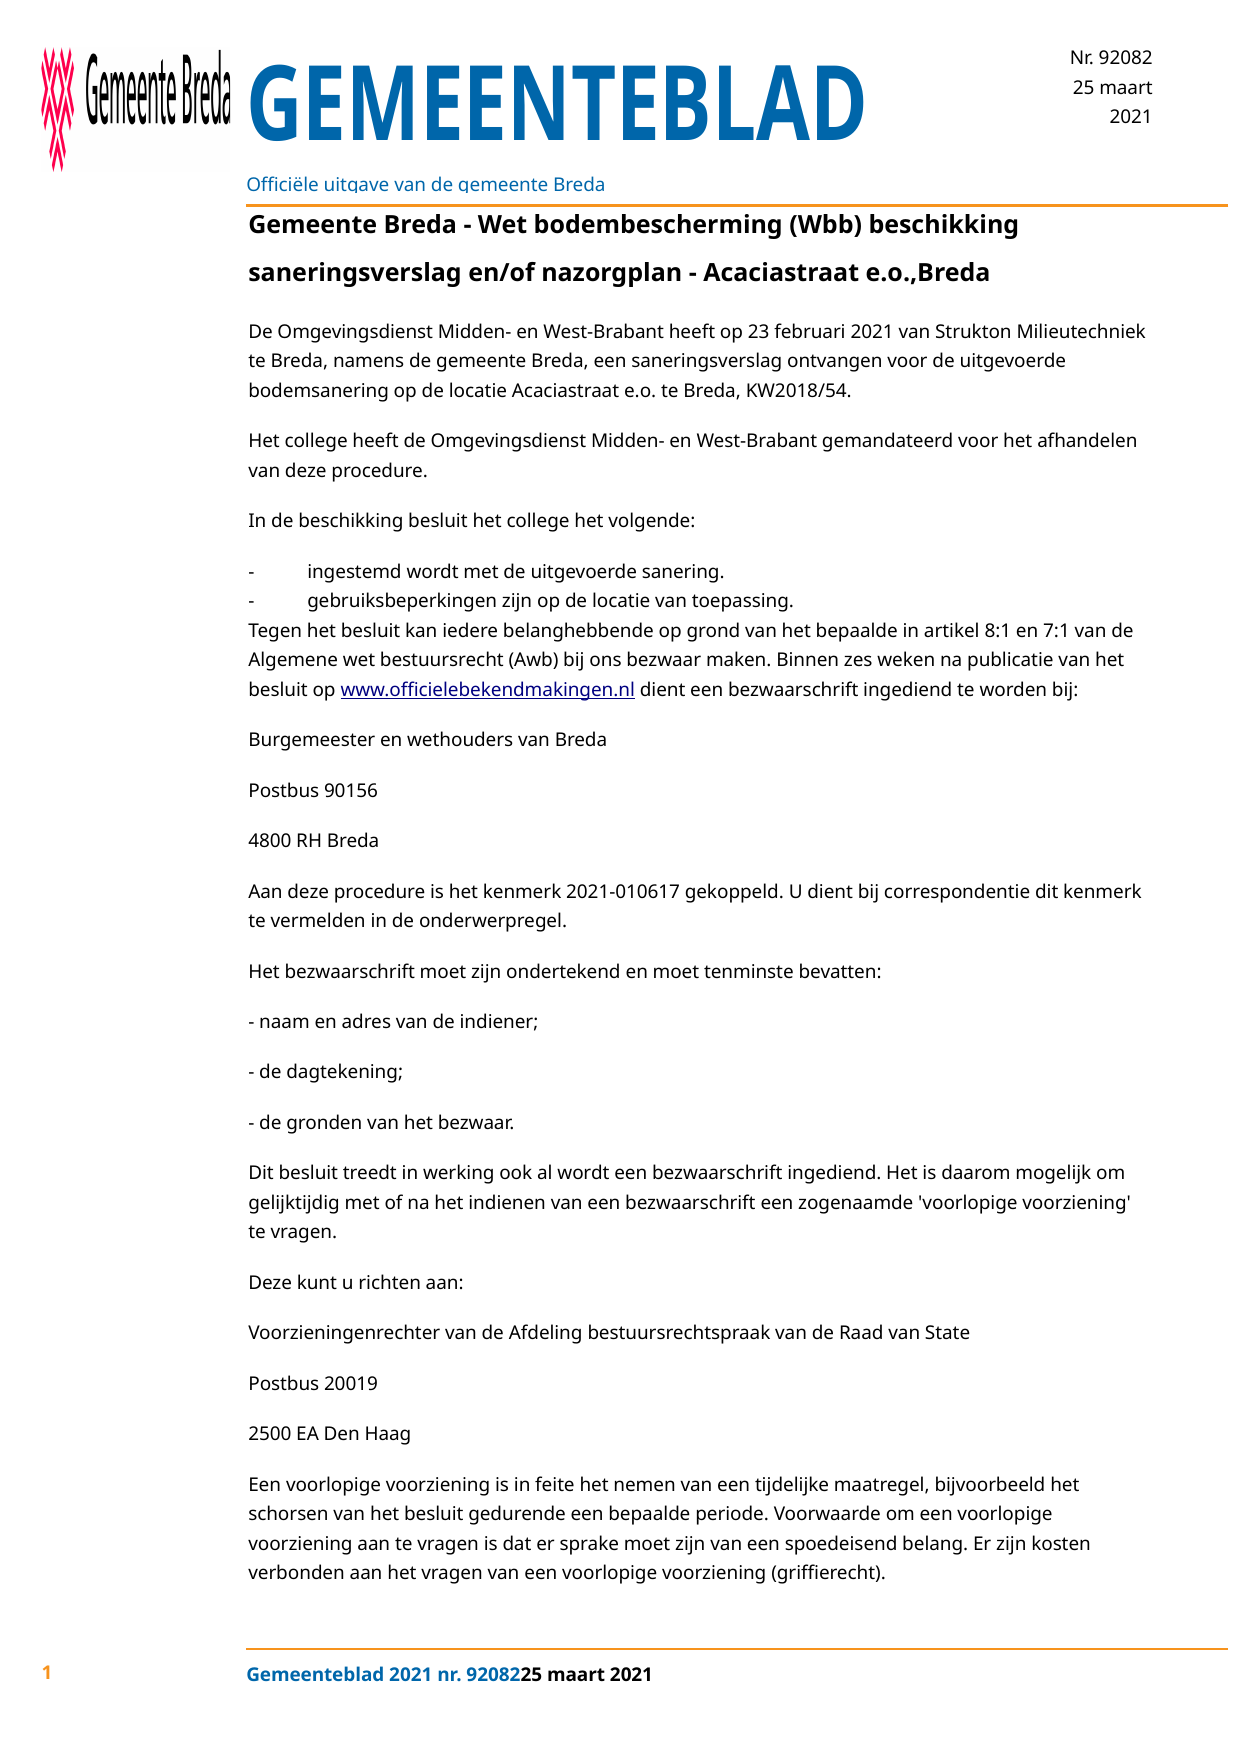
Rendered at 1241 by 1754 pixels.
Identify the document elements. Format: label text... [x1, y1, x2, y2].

text - naam en adres van de indiener; [248, 1008, 1152, 1034]
text Het college heeft de Omgevingsdienst Midden- en West-Brabant gemandateerd voor het afhandelen van deze procedure. [248, 427, 1152, 483]
text Aan deze procedure is het kenmerk 2021-010617 gekoppeld. U dient bij correspondentie dit kenmerk te vermelden in de onderwerpregel. [248, 878, 1152, 933]
text Postbus 90156 [248, 777, 1152, 803]
text - de dagtekening; [248, 1059, 1152, 1084]
text Gemeente Breda - Wet bodembescherming (Wbb) beschikking saneringsverslag en/of nazorgplan - Acaciastraat e.o.,Breda [248, 207, 1152, 288]
text De Omgevingsdienst Midden- en West-Brabant heeft op 23 februari 2021 van Strukton Milieutechniek te Breda, namens de gemeente Breda, een saneringsverslag ontvangen voor de uitgevoerde bodemsanering op de locatie Acaciastraat e.o. te Breda, KW2018/54. [248, 318, 1152, 403]
text Postbus 20019 [248, 1370, 1152, 1396]
text Een voorlopige voorziening is in feite het nemen van een tijdelijke maatregel, bijvoorbeeld het schorsen van het besluit gedurende een bepaalde periode. Voorwaarde om een voorlopige voorziening aan te vragen is dat er sprake moet zijn van een spoedeisend belang. Er zijn kosten verbonden aan het vragen van een voorlopige voorziening (griffierecht). [248, 1471, 1152, 1585]
text Tegen het besluit kan iedere belanghebbende op grond van het bepaalde in artikel 8:1 en 7:1 van de Algemene wet bestuursrecht (Awb) bij ons bezwaar maken. Binnen zes weken na publicatie van het besluit op www.officielebekendmakingen.nl dient een bezwaarschrift ingediend te worden bij: [248, 617, 1152, 702]
text Burgemeester en wethouders van Breda [248, 727, 1152, 752]
text 4800 RH Breda [248, 827, 1152, 853]
text In de beschikking besluit het college het volgende: [248, 507, 1152, 533]
text 2500 EA Den Haag [248, 1420, 1152, 1446]
text Dit besluit treedt in werking ook al wordt een bezwaarschrift ingediend. Het is daarom mogelijk om gelijktijdig met of na het indienen van een bezwaarschrift een zogenaamde 'voorlopige voorziening' te vragen. [248, 1159, 1152, 1244]
text Het bezwaarschrift moet zijn ondertekend en moet tenminste bevatten: [248, 958, 1152, 984]
text Voorzieningenrechter van de Afdeling bestuursrechtspraak van de Raad van State [248, 1319, 1152, 1345]
list gebruiksbeperkingen zijn op de locatie van toepassing. [248, 587, 1152, 613]
text - de gronden van het bezwaar. [248, 1109, 1152, 1135]
text Deze kunt u richten aan: [248, 1269, 1152, 1295]
picture [41, 47, 231, 172]
list ingestemd wordt met de uitgevoerde sanering. [248, 558, 1152, 584]
